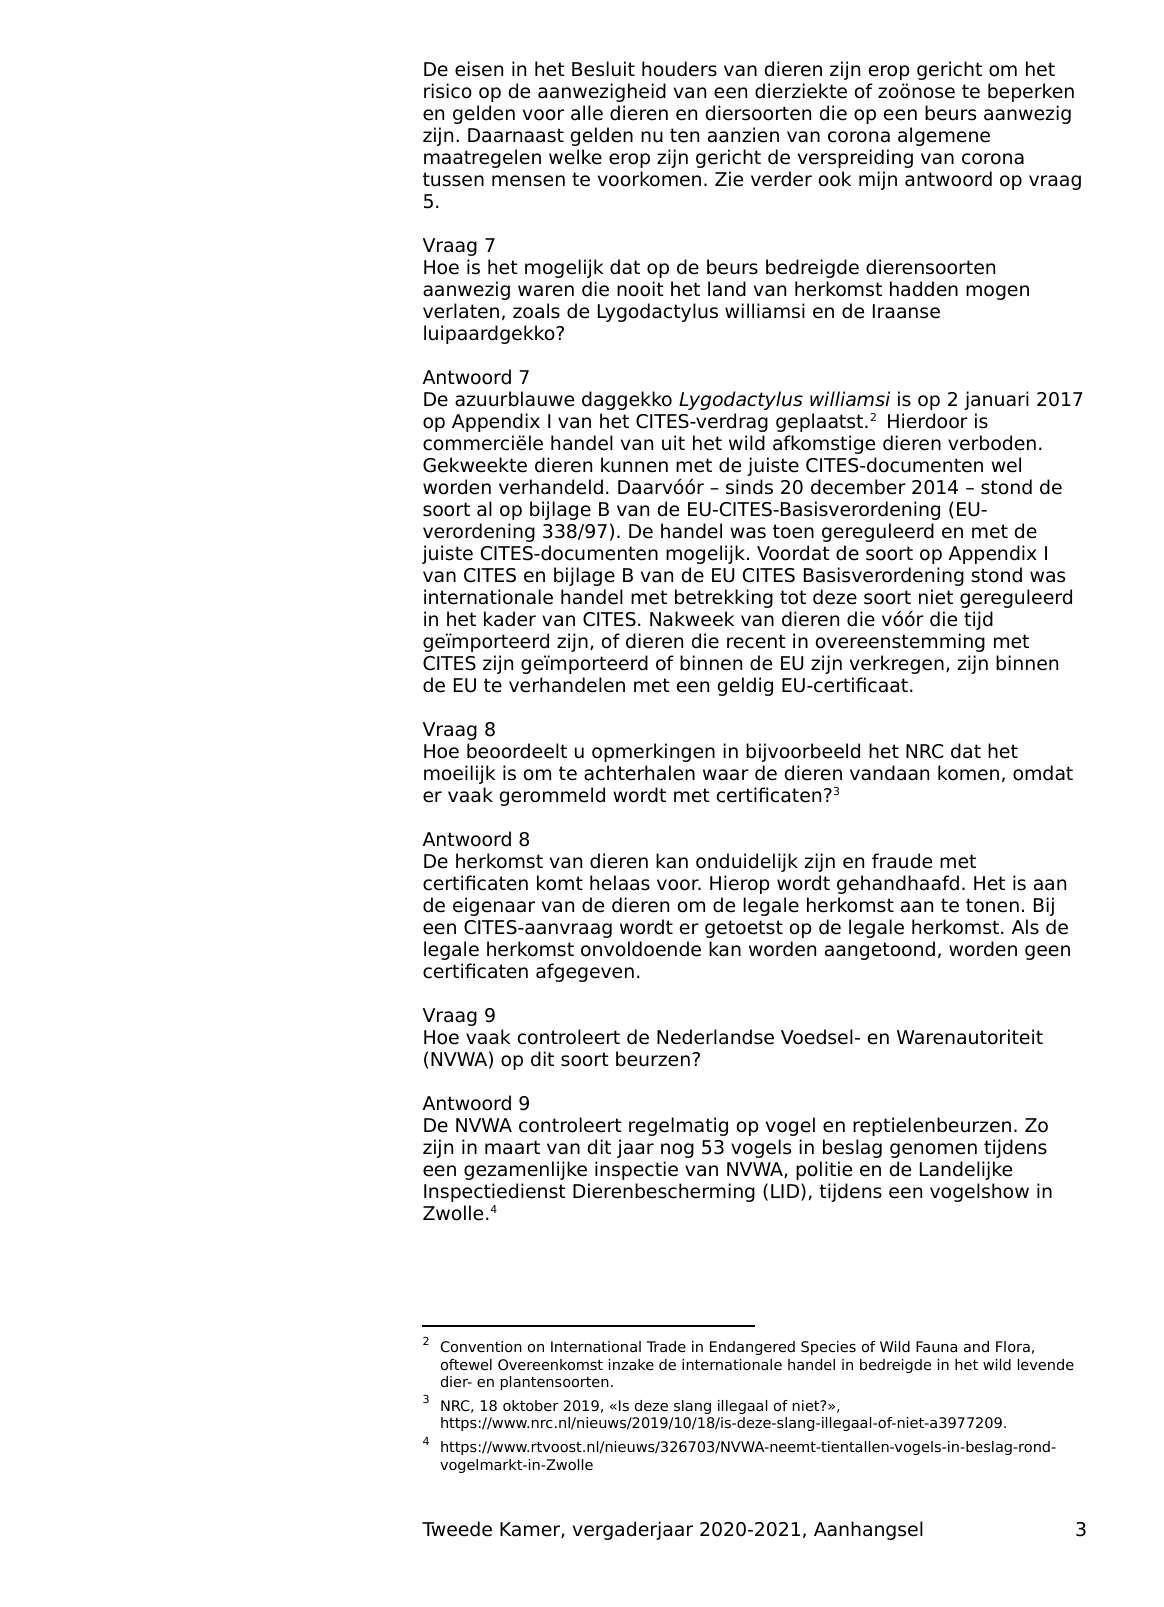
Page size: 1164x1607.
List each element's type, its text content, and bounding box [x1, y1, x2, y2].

text https://www.rtvoost.nl/nieuws/326703/NVWA-neemt-tientallen-vogels-in-beslag-rond-vogelmarkt-in-Zwolle [422, 1435, 1087, 1474]
text De eisen in het Besluit houders van dieren zijn erop gericht om het risico op de aanwezigheid van een dierziekte of zoönose te beperken en gelden voor alle dieren en diersoorten die op een beurs aanwezig zijn. Daarnaast gelden nu ten aanzien van corona algemene maatregelen welke erop zijn gericht de verspreiding van corona tussen mensen te voorkomen. Zie verder ook mijn antwoord op vraag 5. [422, 59, 1087, 213]
text Vraag 9 [422, 1005, 1087, 1027]
text Antwoord 9 [422, 1093, 1087, 1115]
text De herkomst van dieren kan onduidelijk zijn en fraude met certificaten komt helaas voor. Hierop wordt gehandhaafd. Het is aan de eigenaar van de dieren om de legale herkomst aan te tonen. Bij een CITES-aanvraag wordt er getoetst op de legale herkomst. Als de legale herkomst onvoldoende kan worden aangetoond, worden geen certificaten afgegeven. [422, 851, 1087, 983]
text Antwoord 7 [422, 367, 1087, 389]
text NRC, 18 oktober 2019, «Is deze slang illegaal of niet?», https://www.nrc.nl/nieuws/2019/10/18/is-deze-slang-illegaal-of-niet-a3977209. [422, 1393, 1087, 1432]
text Vraag 7 [422, 235, 1087, 257]
text Hoe vaak controleert de Nederlandse Voedsel- en Warenautoriteit (NVWA) op dit soort beurzen? [422, 1027, 1087, 1071]
text De NVWA controleert regelmatig op vogel en reptielenbeurzen. Zo zijn in maart van dit jaar nog 53 vogels in beslag genomen tijdens een gezamenlijke inspectie van NVWA, politie en de Landelijke Inspectiedienst Dierenbescherming (LID), tijdens een vogelshow in Zwolle. [422, 1115, 1087, 1225]
text Antwoord 8 [422, 829, 1087, 851]
text Hoe beoordeelt u opmerkingen in bijvoorbeeld het NRC dat het moeilijk is om te achterhalen waar de dieren vandaan komen, omdat er vaak gerommeld wordt met certificaten? [422, 741, 1087, 807]
text Hoe is het mogelijk dat op de beurs bedreigde dierensoorten aanwezig waren die nooit het land van herkomst hadden mogen verlaten, zoals de Lygodactylus williamsi en de Iraanse luipaardgekko? [422, 257, 1087, 345]
text De azuurblauwe daggekko Lygodactylus williamsi is op 2 januari 2017 op Appendix I van het CITES-verdrag geplaatst. Hierdoor is commerciële handel van uit het wild afkomstige dieren verboden. Gekweekte dieren kunnen met de juiste CITES-documenten wel worden verhandeld. Daarvóór – sinds 20 december 2014 – stond de soort al op bijlage B van de EU-CITES-Basisverordening (EU-verordening 338/97). De handel was toen gereguleerd en met de juiste CITES-documenten mogelijk. Voordat de soort op Appendix I van CITES en bijlage B van de EU CITES Basisverordening stond was internationale handel met betrekking tot deze soort niet gereguleerd in het kader van CITES. Nakweek van dieren die vóór die tijd geïmporteerd zijn, of dieren die recent in overeenstemming met CITES zijn geïmporteerd of binnen de EU zijn verkregen, zijn binnen de EU te verhandelen met een geldig EU-certificaat. [422, 389, 1087, 697]
text Convention on International Trade in Endangered Species of Wild Fauna and Flora, oftewel Overeenkomst inzake de internationale handel in bedreigde in het wild levende dier- en plantensoorten. [422, 1335, 1087, 1391]
text Vraag 8 [422, 719, 1087, 741]
